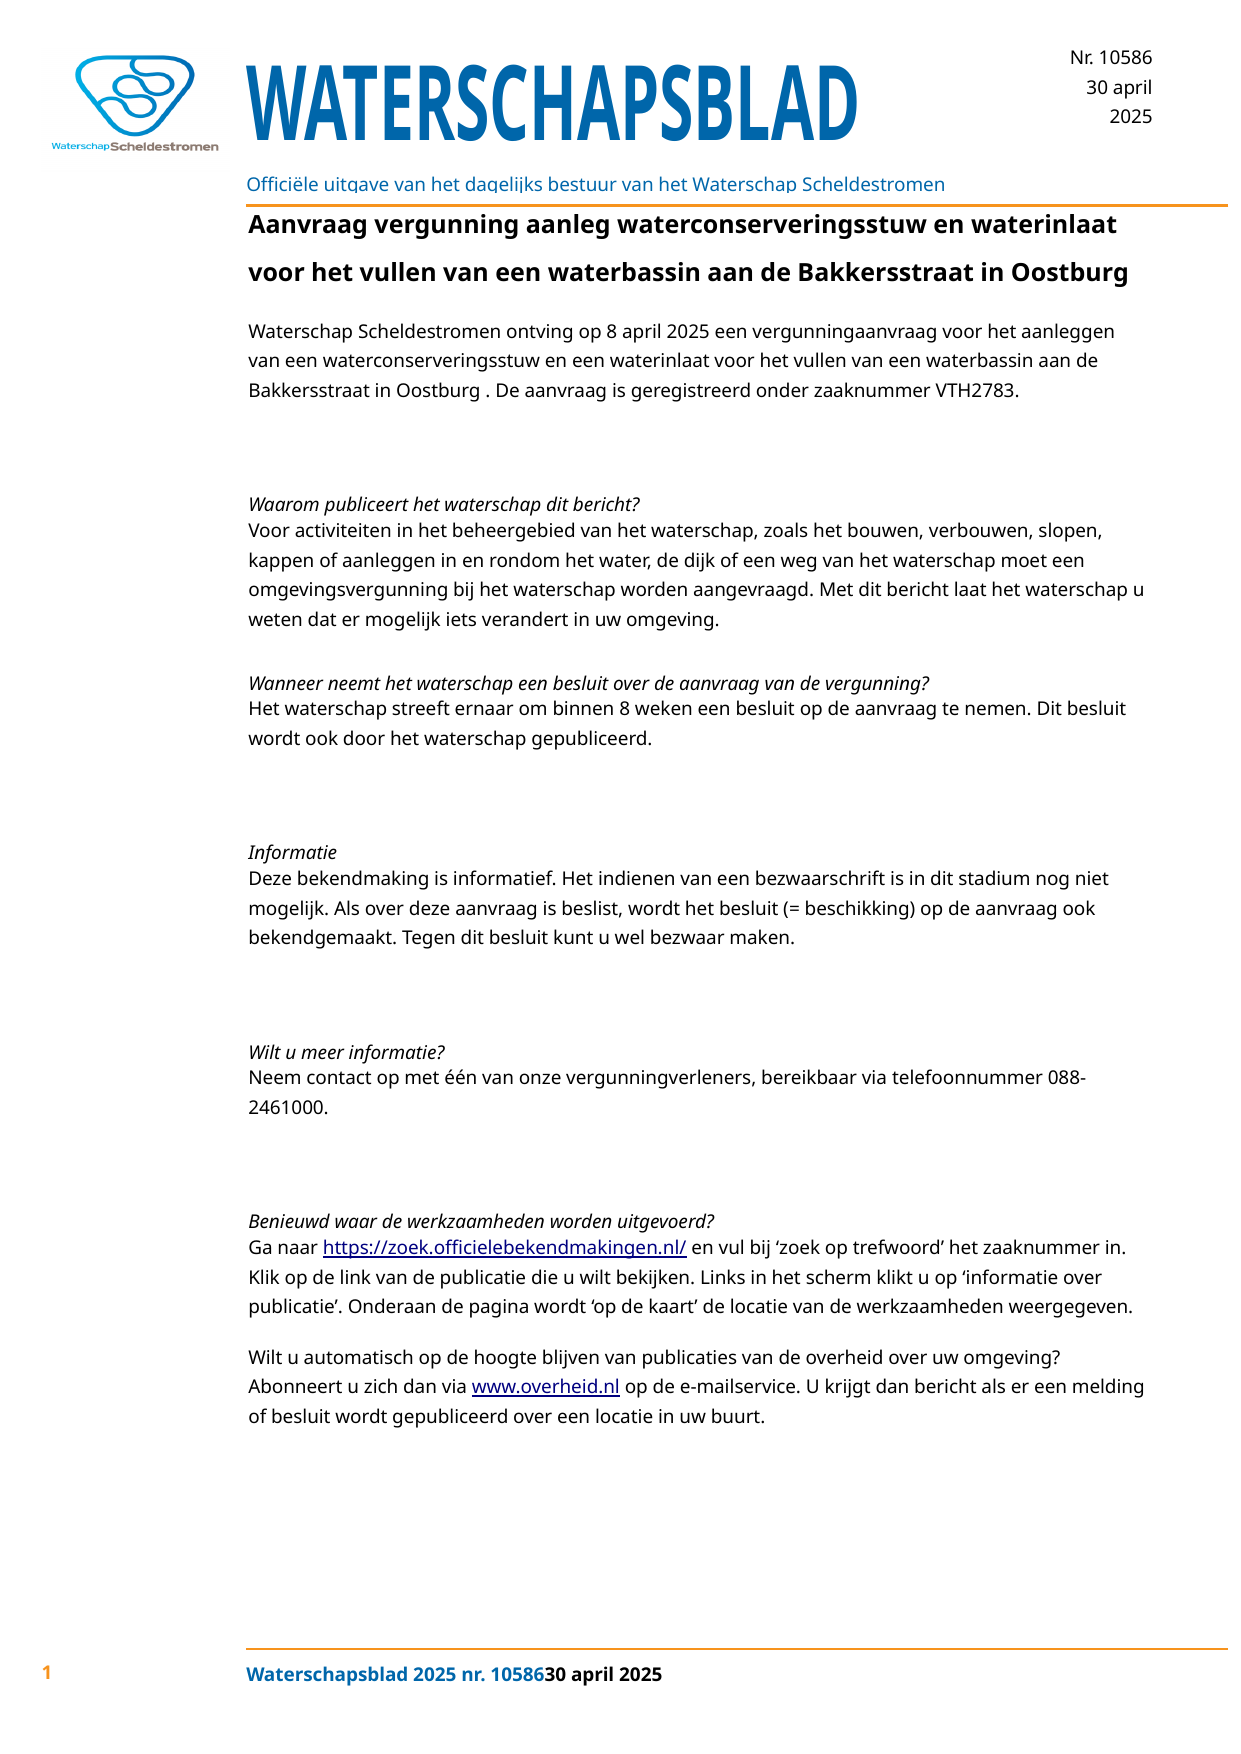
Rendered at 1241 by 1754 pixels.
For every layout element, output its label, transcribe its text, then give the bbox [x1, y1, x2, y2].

text Voor activiteiten in het beheergebied van het waterschap, zoals het bouwen, verbouwen, slopen, kappen of aanleggen in en rondom het water, de dijk of een weg van het waterschap moet een omgevingsvergunning bij het waterschap worden aangevraagd. Met dit bericht laat het waterschap u weten dat er mogelijk iets verandert in uw omgeving. [248, 517, 1152, 632]
text Benieuwd waar de werkzaamheden worden uitgevoerd? [248, 1208, 1152, 1234]
text Waterschap Scheldestromen ontving op 8 april 2025 een vergunningaanvraag voor het aanleggen van een waterconserveringsstuw en een waterinlaat voor het vullen van een waterbassin aan de Bakkersstraat in Oostburg . De aanvraag is geregistreerd onder zaaknummer VTH2783. [248, 318, 1152, 403]
text Deze bekendmaking is informatief. Het indienen van een bezwaarschrift is in dit stadium nog niet mogelijk. Als over deze aanvraag is beslist, wordt het besluit (= beschikking) op de aanvraag ook bekendgemaakt. Tegen dit besluit kunt u wel bezwaar maken. [248, 865, 1152, 950]
text Neem contact op met één van onze vergunningverleners, bereikbaar via telefoonnummer 088-2461000. [248, 1064, 1152, 1120]
text Informatie [248, 839, 1152, 865]
text Aanvraag vergunning aanleg waterconserveringsstuw en waterinlaat voor het vullen van een waterbassin aan de Bakkersstraat in Oostburg [248, 207, 1152, 288]
text Waarom publiceert het waterschap dit bericht? [248, 491, 1152, 517]
text Wilt u automatisch op de hoogte blijven van publicaties van de overheid over uw omgeving? Abonneert u zich dan via www.overheid.nl op de e-mailservice. U krijgt dan bericht als er een melding of besluit wordt gepubliceerd over een locatie in uw buurt. [248, 1344, 1152, 1429]
text Het waterschap streeft ernaar om binnen 8 weken een besluit op de aanvraag te nemen. Dit besluit wordt ook door het waterschap gepubliceerd. [248, 696, 1152, 751]
text Ga naar https://zoek.officielebekendmakingen.nl/ en vul bij ‘zoek op trefwoord’ het zaaknummer in. Klik op de link van de publicatie die u wilt bekijken. Links in het scherm klikt u op ‘informatie over publicatie’. Onderaan de pagina wordt ‘op de kaart’ de locatie van de werkzaamheden weergegeven. [248, 1234, 1152, 1319]
text Wanneer neemt het waterschap een besluit over de aanvraag van de vergunning? [248, 670, 1152, 696]
picture [41, 47, 231, 172]
text Wilt u meer informatie? [248, 1039, 1152, 1064]
